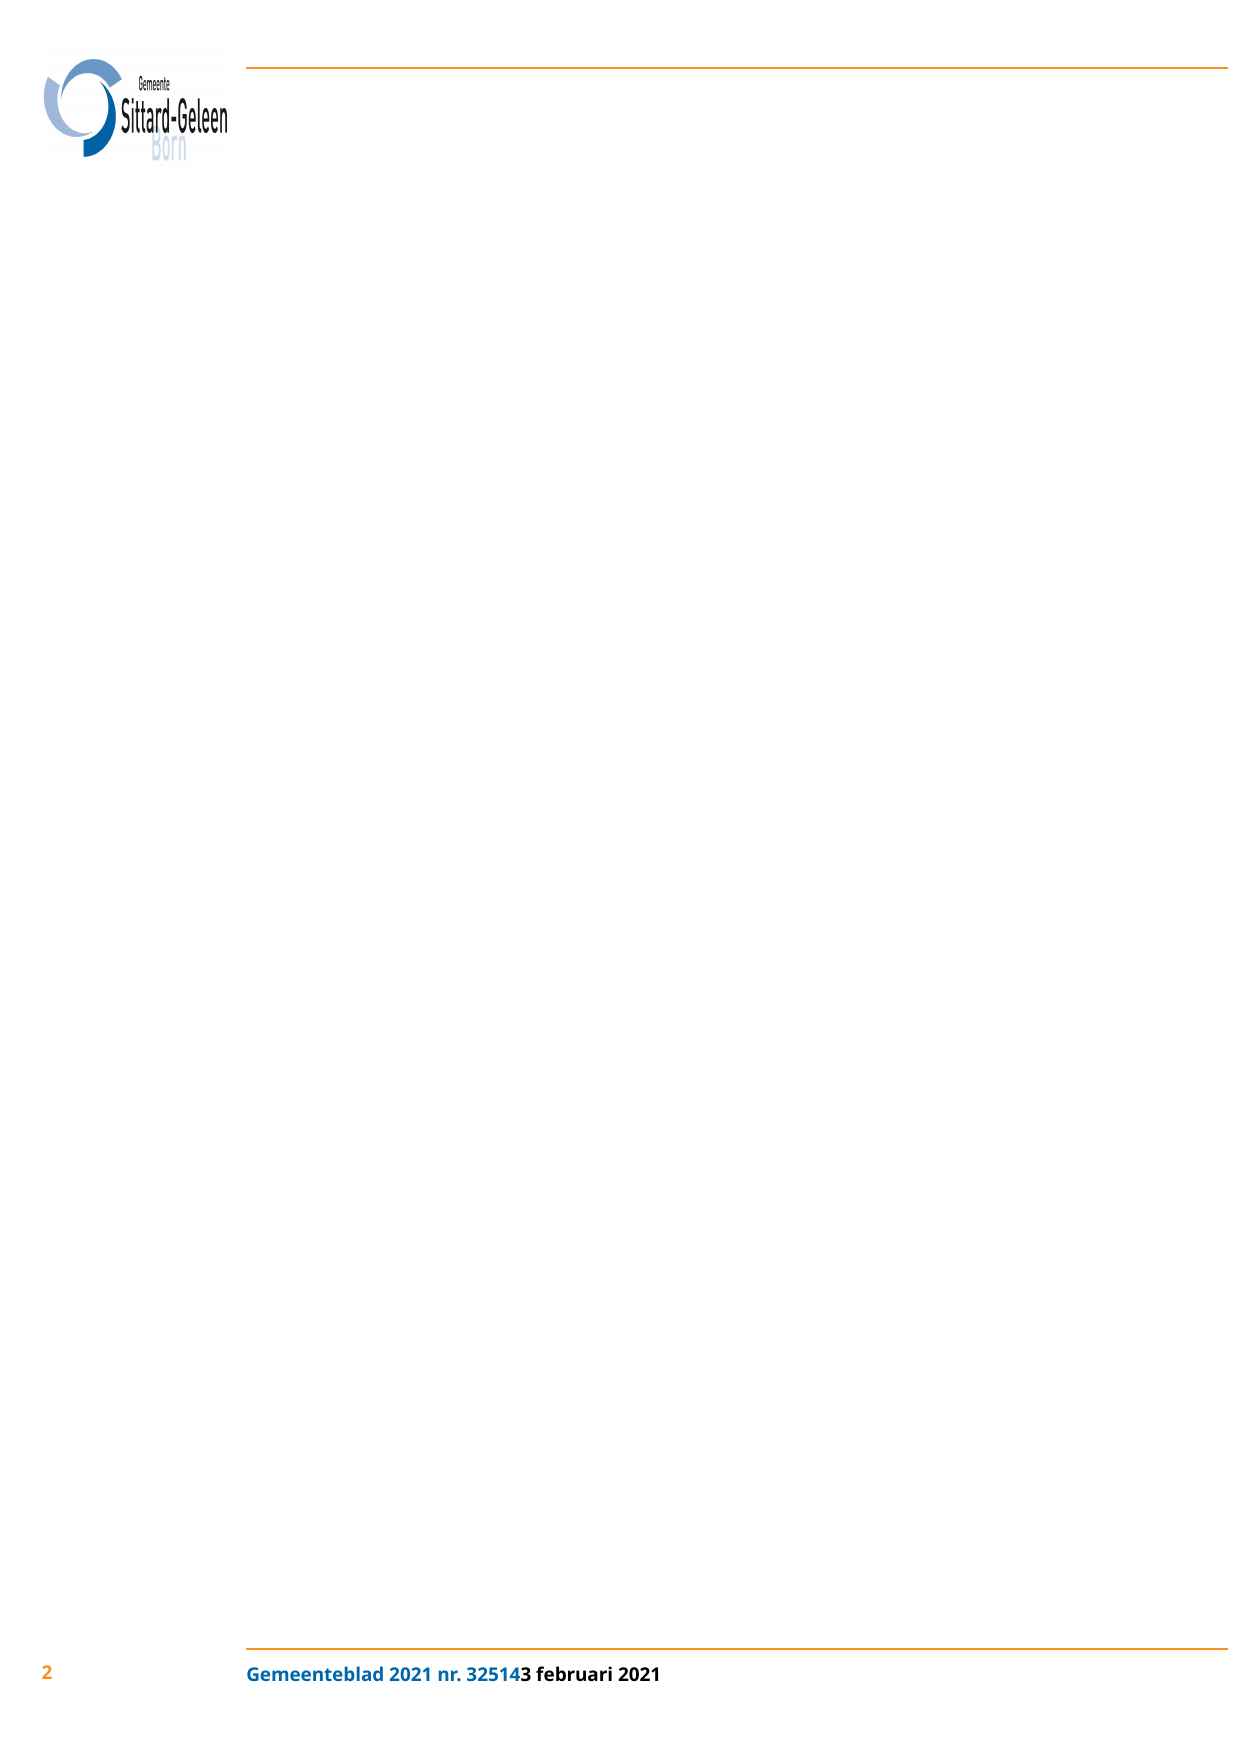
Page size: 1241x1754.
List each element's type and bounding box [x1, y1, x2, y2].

picture [41, 47, 231, 172]
